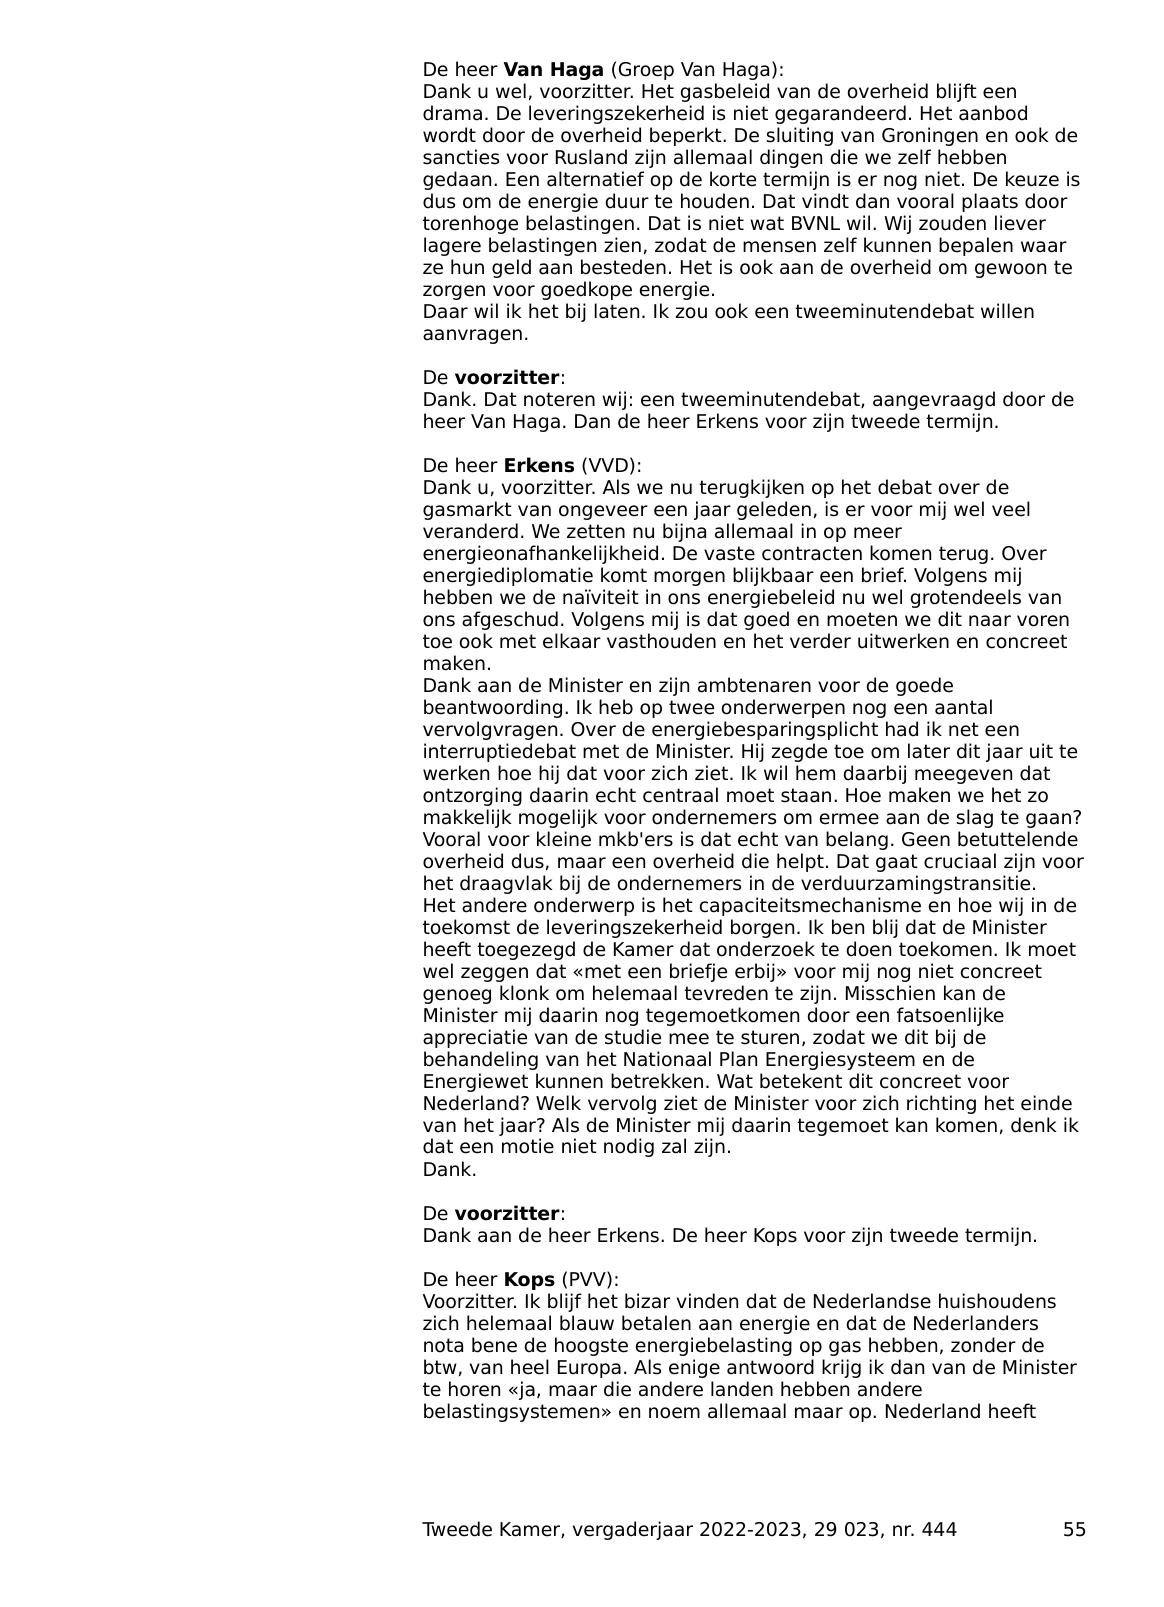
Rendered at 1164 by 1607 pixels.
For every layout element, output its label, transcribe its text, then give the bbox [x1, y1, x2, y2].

text Dank. Dat noteren wij: een tweeminutendebat, aangevraagd door de heer Van Haga. Dan de heer Erkens voor zijn tweede termijn. [422, 389, 1087, 433]
text De voorzitter: [422, 367, 1087, 389]
text Dank aan de Minister en zijn ambtenaren voor de goede beantwoording. Ik heb op twee onderwerpen nog een aantal vervolgvragen. Over de energiebesparingsplicht had ik net een interruptiedebat met de Minister. Hij zegde toe om later dit jaar uit te werken hoe hij dat voor zich ziet. Ik wil hem daarbij meegeven dat ontzorging daarin echt centraal moet staan. Hoe maken we het zo makkelijk mogelijk voor ondernemers om ermee aan de slag te gaan? Vooral voor kleine mkb'ers is dat echt van belang. Geen betuttelende overheid dus, maar een overheid die helpt. Dat gaat cruciaal zijn voor het draagvlak bij de ondernemers in de verduurzamingstransitie. [422, 675, 1087, 895]
text De heer Erkens (VVD): [422, 455, 1087, 477]
text Voorzitter. Ik blijf het bizar vinden dat de Nederlandse huishoudens zich helemaal blauw betalen aan energie en dat de Nederlanders nota bene de hoogste energiebelasting op gas hebben, zonder de btw, van heel Europa. Als enige antwoord krijg ik dan van de Minister te horen «ja, maar die andere landen hebben andere belastingsystemen» en noem allemaal maar op. Nederland heeft [422, 1291, 1087, 1423]
text De voorzitter: [422, 1203, 1087, 1224]
text Dank aan de heer Erkens. De heer Kops voor zijn tweede termijn. [422, 1224, 1087, 1247]
text Het andere onderwerp is het capaciteitsmechanisme en hoe wij in de toekomst de leveringszekerheid borgen. Ik ben blij dat de Minister heeft toegezegd de Kamer dat onderzoek te doen toekomen. Ik moet wel zeggen dat «met een briefje erbij» voor mij nog niet concreet genoeg klonk om helemaal tevreden te zijn. Misschien kan de Minister mij daarin nog tegemoetkomen door een fatsoenlijke appreciatie van de studie mee te sturen, zodat we dit bij de behandeling van het Nationaal Plan Energiesysteem en de Energiewet kunnen betrekken. Wat betekent dit concreet voor Nederland? Welk vervolg ziet de Minister voor zich richting het einde van het jaar? Als de Minister mij daarin tegemoet kan komen, denk ik dat een motie niet nodig zal zijn. [422, 895, 1087, 1158]
text Daar wil ik het bij laten. Ik zou ook een tweeminutendebat willen aanvragen. [422, 301, 1087, 345]
text Dank. [422, 1158, 1087, 1180]
text Dank u wel, voorzitter. Het gasbeleid van de overheid blijft een drama. De leveringszekerheid is niet gegarandeerd. Het aanbod wordt door de overheid beperkt. De sluiting van Groningen en ook de sancties voor Rusland zijn allemaal dingen die we zelf hebben gedaan. Een alternatief op de korte termijn is er nog niet. De keuze is dus om de energie duur te houden. Dat vindt dan vooral plaats door torenhoge belastingen. Dat is niet wat BVNL wil. Wij zouden liever lagere belastingen zien, zodat de mensen zelf kunnen bepalen waar ze hun geld aan besteden. Het is ook aan de overheid om gewoon te zorgen voor goedkope energie. [422, 81, 1087, 301]
text Dank u, voorzitter. Als we nu terugkijken op het debat over de gasmarkt van ongeveer een jaar geleden, is er voor mij wel veel veranderd. We zetten nu bijna allemaal in op meer energieonafhankelijkheid. De vaste contracten komen terug. Over energiediplomatie komt morgen blijkbaar een brief. Volgens mij hebben we de naïviteit in ons energiebeleid nu wel grotendeels van ons afgeschud. Volgens mij is dat goed en moeten we dit naar voren toe ook met elkaar vasthouden en het verder uitwerken en concreet maken. [422, 477, 1087, 675]
text De heer Kops (PVV): [422, 1269, 1087, 1291]
text De heer Van Haga (Groep Van Haga): [422, 59, 1087, 81]
